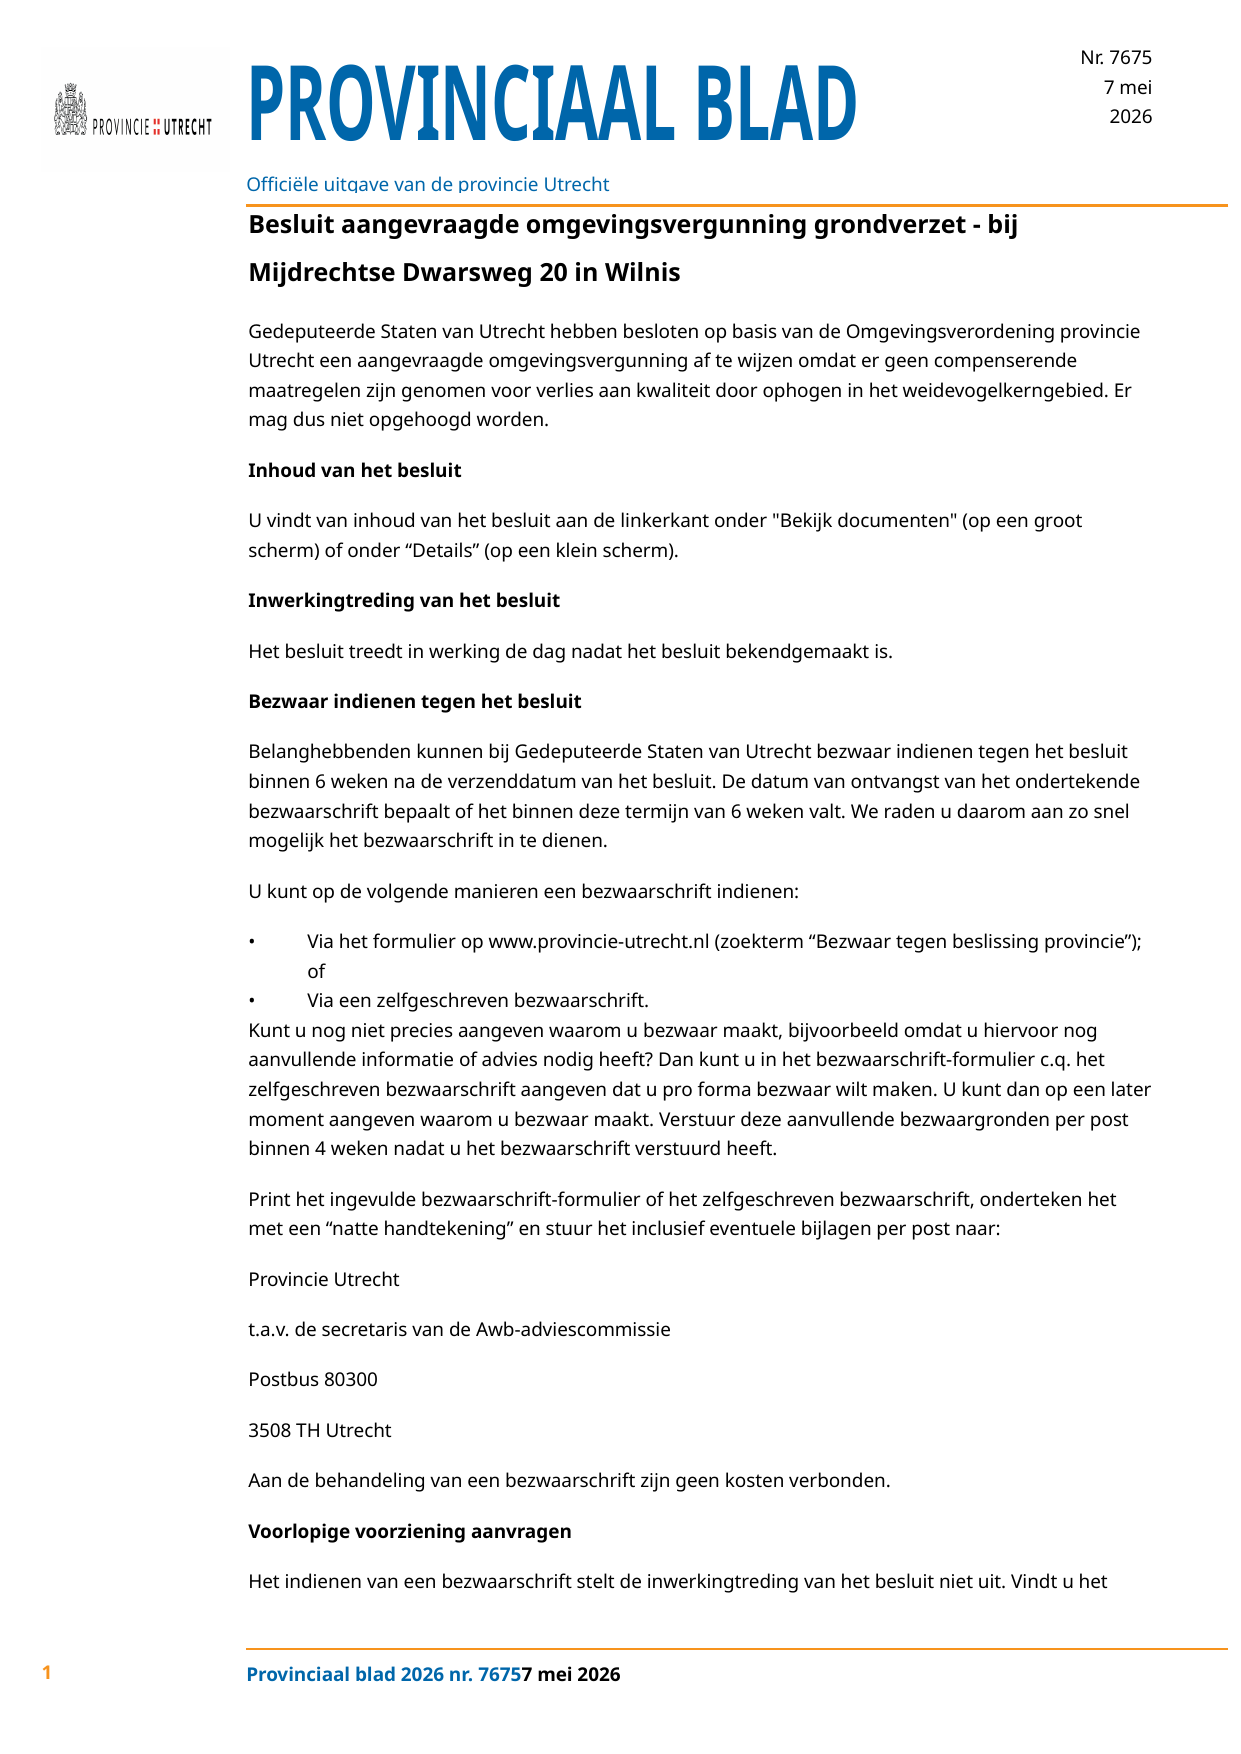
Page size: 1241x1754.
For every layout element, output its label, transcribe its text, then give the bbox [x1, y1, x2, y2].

text t.a.v. de secretaris van de Awb-adviescommissie [248, 1316, 1152, 1342]
text Inhoud van het besluit [248, 457, 1152, 483]
text Provincie Utrecht [248, 1266, 1152, 1292]
list Via een zelfgeschreven bezwaarschrift. [248, 987, 1152, 1013]
text Gedeputeerde Staten van Utrecht hebben besloten op basis van de Omgevingsverordening provincie Utrecht een aangevraagde omgevingsvergunning af te wijzen omdat er geen compenserende maatregelen zijn genomen voor verlies aan kwaliteit door ophogen in het weidevogelkerngebied. Er mag dus niet opgehoogd worden. [248, 318, 1152, 432]
text Inwerkingtreding van het besluit [248, 587, 1152, 613]
text 3508 TH Utrecht [248, 1417, 1152, 1443]
text U vindt van inhoud van het besluit aan de linkerkant onder "Bekijk documenten" (op een groot scherm) of onder “Details” (op een klein scherm). [248, 507, 1152, 563]
text Het besluit treedt in werking de dag nadat het besluit bekendgemaakt is. [248, 638, 1152, 664]
text Print het ingevulde bezwaarschrift-formulier of het zelfgeschreven bezwaarschrift, onderteken het met een “natte handtekening” en stuur het inclusief eventuele bijlagen per post naar: [248, 1186, 1152, 1241]
text Bezwaar indienen tegen het besluit [248, 688, 1152, 714]
text Voorlopige voorziening aanvragen [248, 1518, 1152, 1544]
text Aan de behandeling van een bezwaarschrift zijn geen kosten verbonden. [248, 1467, 1152, 1493]
text U kunt op de volgende manieren een bezwaarschrift indienen: [248, 878, 1152, 904]
text Postbus 80300 [248, 1367, 1152, 1392]
text Besluit aangevraagde omgevingsvergunning grondverzet - bij Mijdrechtse Dwarsweg 20 in Wilnis [248, 207, 1152, 288]
text Het indienen van een bezwaarschrift stelt de inwerkingtreding van het besluit niet uit. Vindt u het [248, 1568, 1152, 1594]
list Via het formulier op www.provincie-utrecht.nl (zoekterm “Bezwaar tegen beslissing provincie”); of [248, 928, 1152, 984]
text Kunt u nog niet precies aangeven waarom u bezwaar maakt, bijvoorbeeld omdat u hiervoor nog aanvullende informatie of advies nodig heeft? Dan kunt u in het bezwaarschrift-formulier c.q. het zelfgeschreven bezwaarschrift aangeven dat u pro forma bezwaar wilt maken. U kunt dan op een later moment aangeven waarom u bezwaar maakt. Verstuur deze aanvullende bezwaargronden per post binnen 4 weken nadat u het bezwaarschrift verstuurd heeft. [248, 1017, 1152, 1161]
text Belanghebbenden kunnen bij Gedeputeerde Staten van Utrecht bezwaar indienen tegen het besluit binnen 6 weken na de verzenddatum van het besluit. De datum van ontvangst van het ondertekende bezwaarschrift bepaalt of het binnen deze termijn van 6 weken valt. We raden u daarom aan zo snel mogelijk het bezwaarschrift in te dienen. [248, 739, 1152, 853]
picture [41, 47, 231, 172]
